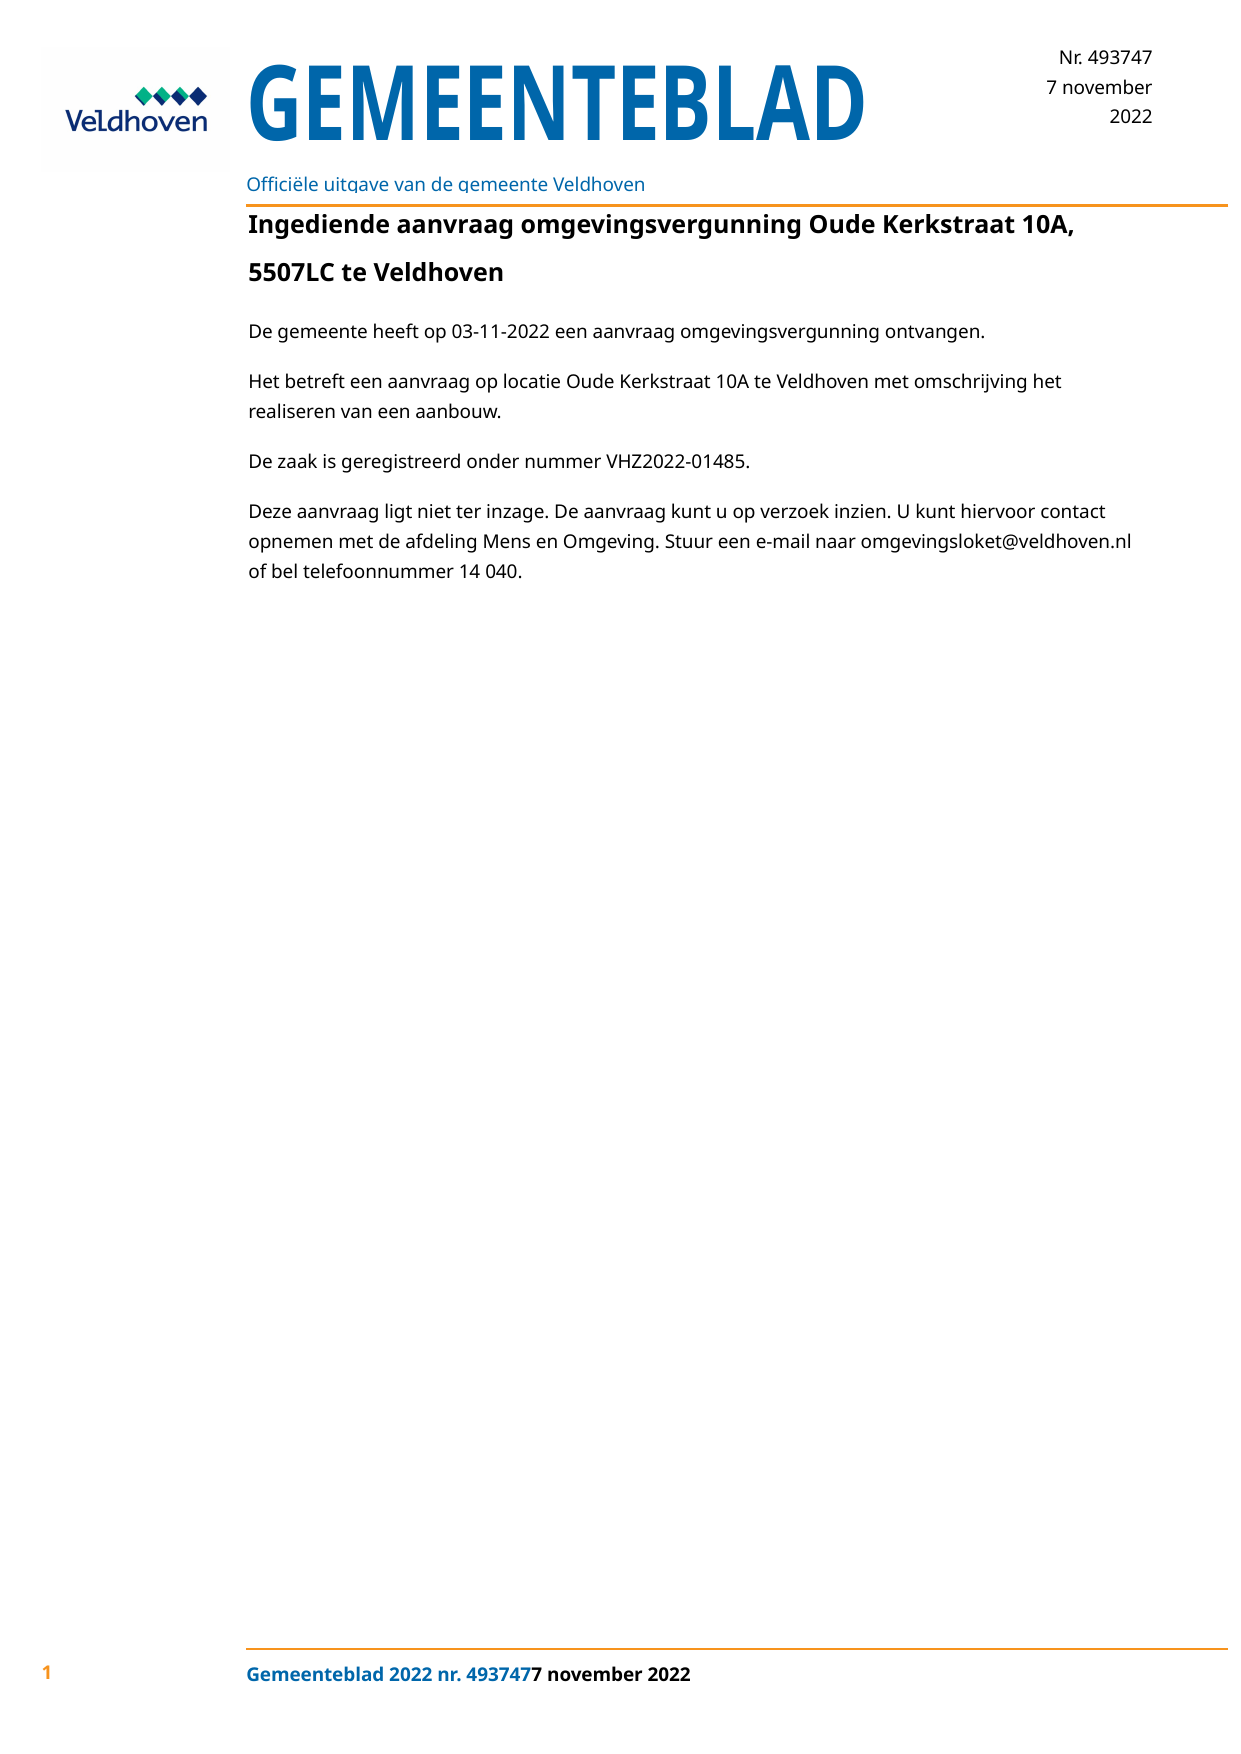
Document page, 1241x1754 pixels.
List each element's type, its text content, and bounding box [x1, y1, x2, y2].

text De gemeente heeft op 03-11-2022 een aanvraag omgevingsvergunning ontvangen. [248, 318, 1152, 344]
text Ingediende aanvraag omgevingsvergunning Oude Kerkstraat 10A, 5507LC te Veldhoven [248, 207, 1152, 288]
text Deze aanvraag ligt niet ter inzage. De aanvraag kunt u op verzoek inzien. U kunt hiervoor contact opnemen met de afdeling Mens en Omgeving. Stuur een e-mail naar omgevingsloket@veldhoven.nl of bel telefoonnummer 14 040. [248, 499, 1152, 584]
text De zaak is geregistreerd onder nummer VHZ2022-01485. [248, 448, 1152, 474]
text Het betreft een aanvraag op locatie Oude Kerkstraat 10A te Veldhoven met omschrijving het realiseren van een aanbouw. [248, 368, 1152, 424]
picture [41, 47, 231, 172]
